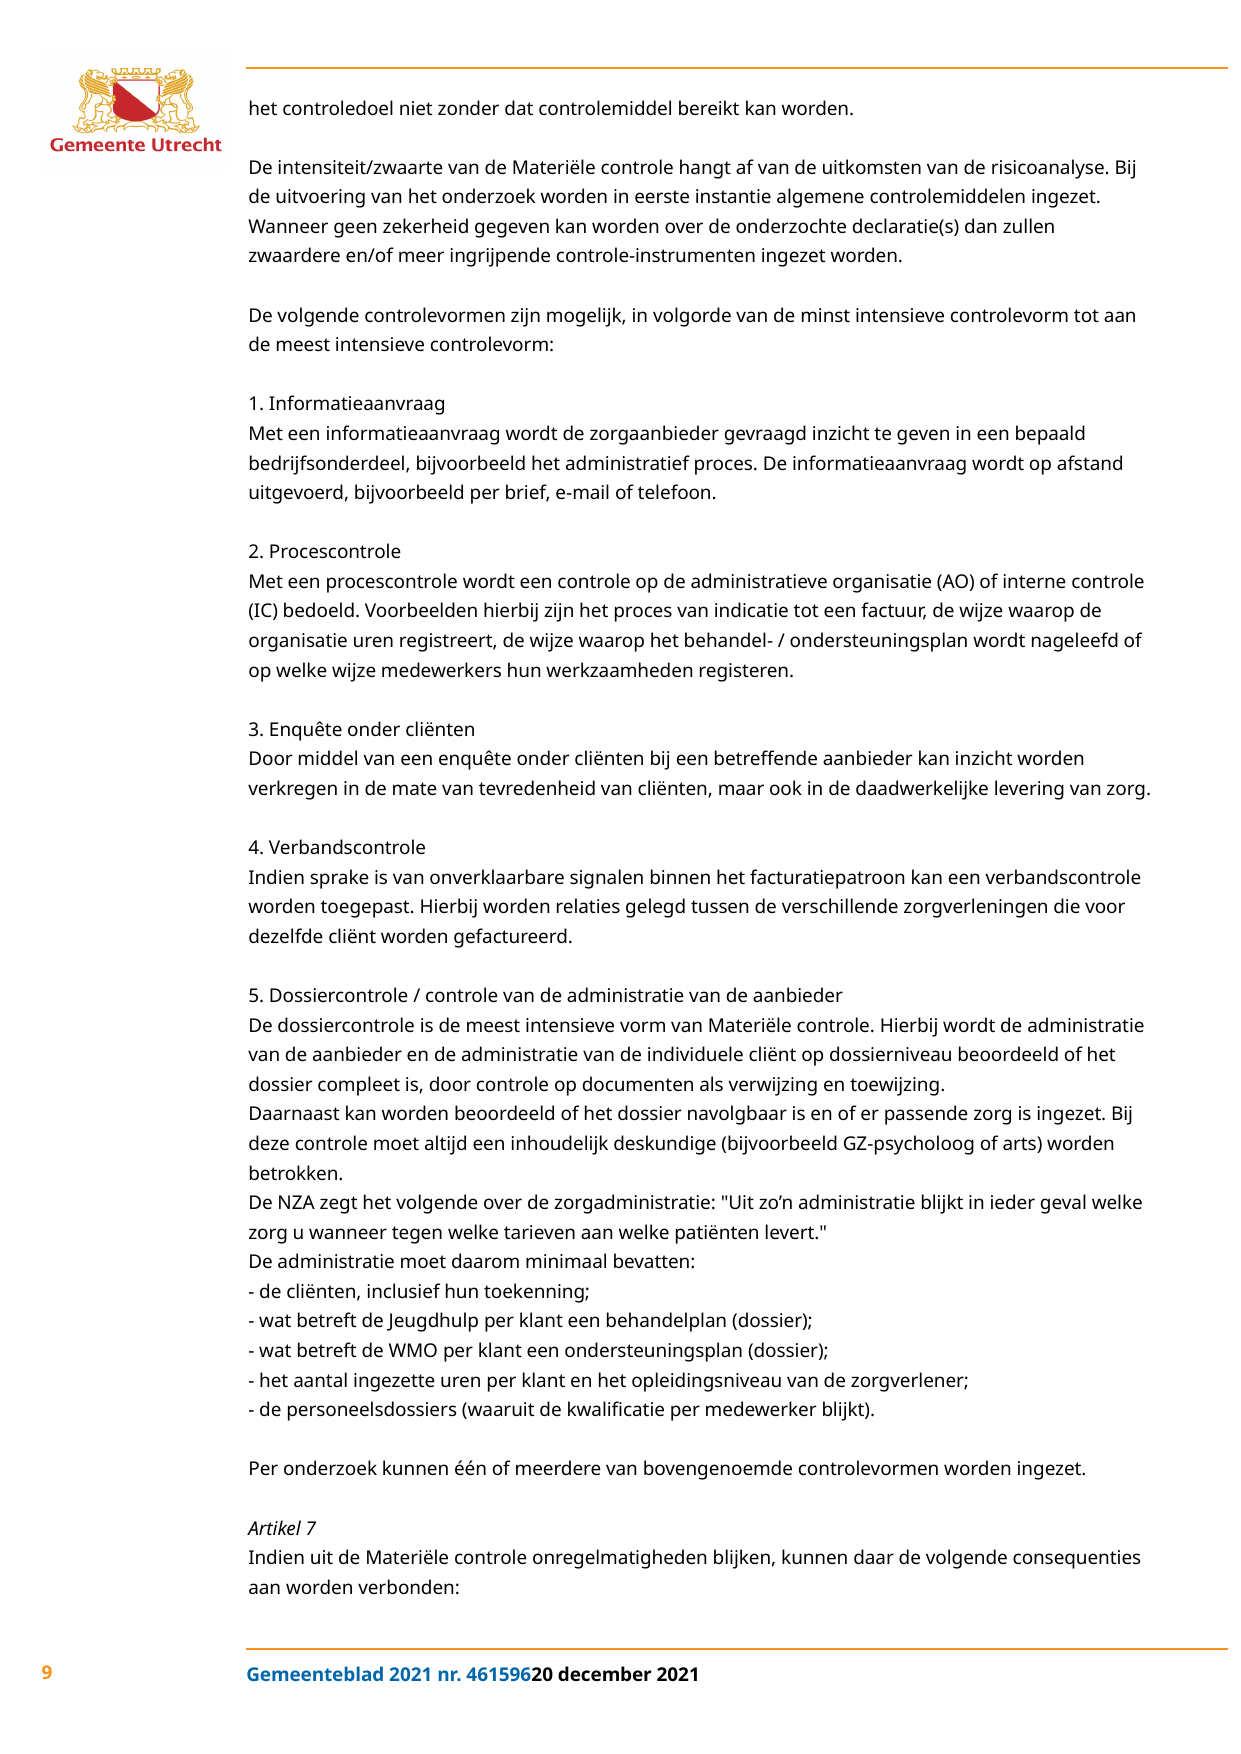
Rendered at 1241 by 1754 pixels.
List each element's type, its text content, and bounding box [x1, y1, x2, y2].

text het controledoel niet zonder dat controlemiddel bereikt kan worden. [248, 95, 1152, 121]
text Indien sprake is van onverklaarbare signalen binnen het facturatiepatroon kan een verbandscontrole worden toegepast. Hierbij worden relaties gelegd tussen de verschillende zorgverleningen die voor dezelfde cliënt worden gefactureerd. [248, 864, 1152, 949]
text Daarnaast kan worden beoordeeld of het dossier navolgbaar is en of er passende zorg is ingezet. Bij deze controle moet altijd een inhoudelijk deskundige (bijvoorbeeld GZ-psycholoog of arts) worden betrokken. [248, 1101, 1152, 1186]
text 4. Verbandscontrole [248, 834, 1152, 860]
text Met een procescontrole wordt een controle op de administratieve organisatie (AO) of interne controle (IC) bedoeld. Voorbeelden hierbij zijn het proces van indicatie tot een factuur, de wijze waarop de organisatie uren registreert, de wijze waarop het behandel- / ondersteuningsplan wordt nageleefd of op welke wijze medewerkers hun werkzaamheden registeren. [248, 568, 1152, 683]
text De NZA zegt het volgende over de zorgadministratie: "Uit zo’n administratie blijkt in ieder geval welke zorg u wanneer tegen welke tarieven aan welke patiënten levert." [248, 1189, 1152, 1245]
text Indien uit de Materiële controle onregelmatigheden blijken, kunnen daar de volgende consequenties aan worden verbonden: [248, 1544, 1152, 1600]
text - de cliënten, inclusief hun toekenning; [248, 1278, 1152, 1304]
text - wat betreft de Jeugdhulp per klant een behandelplan (dossier); [248, 1308, 1152, 1333]
text - wat betreft de WMO per klant een ondersteuningsplan (dossier); [248, 1337, 1152, 1363]
text - het aantal ingezette uren per klant en het opleidingsniveau van de zorgverlener; [248, 1367, 1152, 1393]
text 2. Procescontrole [248, 538, 1152, 564]
text - de personeelsdossiers (waaruit de kwalificatie per medewerker blijkt). [248, 1396, 1152, 1422]
text Met een informatieaanvraag wordt de zorgaanbieder gevraagd inzicht te geven in een bepaald bedrijfsonderdeel, bijvoorbeeld het administratief proces. De informatieaanvraag wordt op afstand uitgevoerd, bijvoorbeeld per brief, e-mail of telefoon. [248, 420, 1152, 505]
text De administratie moet daarom minimaal bevatten: [248, 1248, 1152, 1274]
text Per onderzoek kunnen één of meerdere van bovengenoemde controlevormen worden ingezet. [248, 1456, 1152, 1481]
text 1. Informatieaanvraag [248, 391, 1152, 416]
text Artikel 7 [248, 1515, 1152, 1541]
text De intensiteit/zwaarte van de Materiële controle hangt af van de uitkomsten van de risicoanalyse. Bij de uitvoering van het onderzoek worden in eerste instantie algemene controlemiddelen ingezet. Wanneer geen zekerheid gegeven kan worden over de onderzochte declaratie(s) dan zullen zwaardere en/of meer ingrijpende controle-instrumenten ingezet worden. [248, 154, 1152, 268]
text Door middel van een enquête onder cliënten bij een betreffende aanbieder kan inzicht worden verkregen in de mate van tevredenheid van cliënten, maar ook in de daadwerkelijke levering van zorg. [248, 746, 1152, 801]
text De dossiercontrole is de meest intensieve vorm van Materiële controle. Hierbij wordt de administratie van de aanbieder en de administratie van de individuele cliënt op dossierniveau beoordeeld of het dossier compleet is, door controle op documenten als verwijzing en toewijzing. [248, 1012, 1152, 1097]
picture [41, 47, 231, 172]
text 5. Dossiercontrole / controle van de administratie van de aanbieder [248, 982, 1152, 1008]
text De volgende controlevormen zijn mogelijk, in volgorde van de minst intensieve controlevorm tot aan de meest intensieve controlevorm: [248, 302, 1152, 357]
text 3. Enquête onder cliënten [248, 716, 1152, 742]
